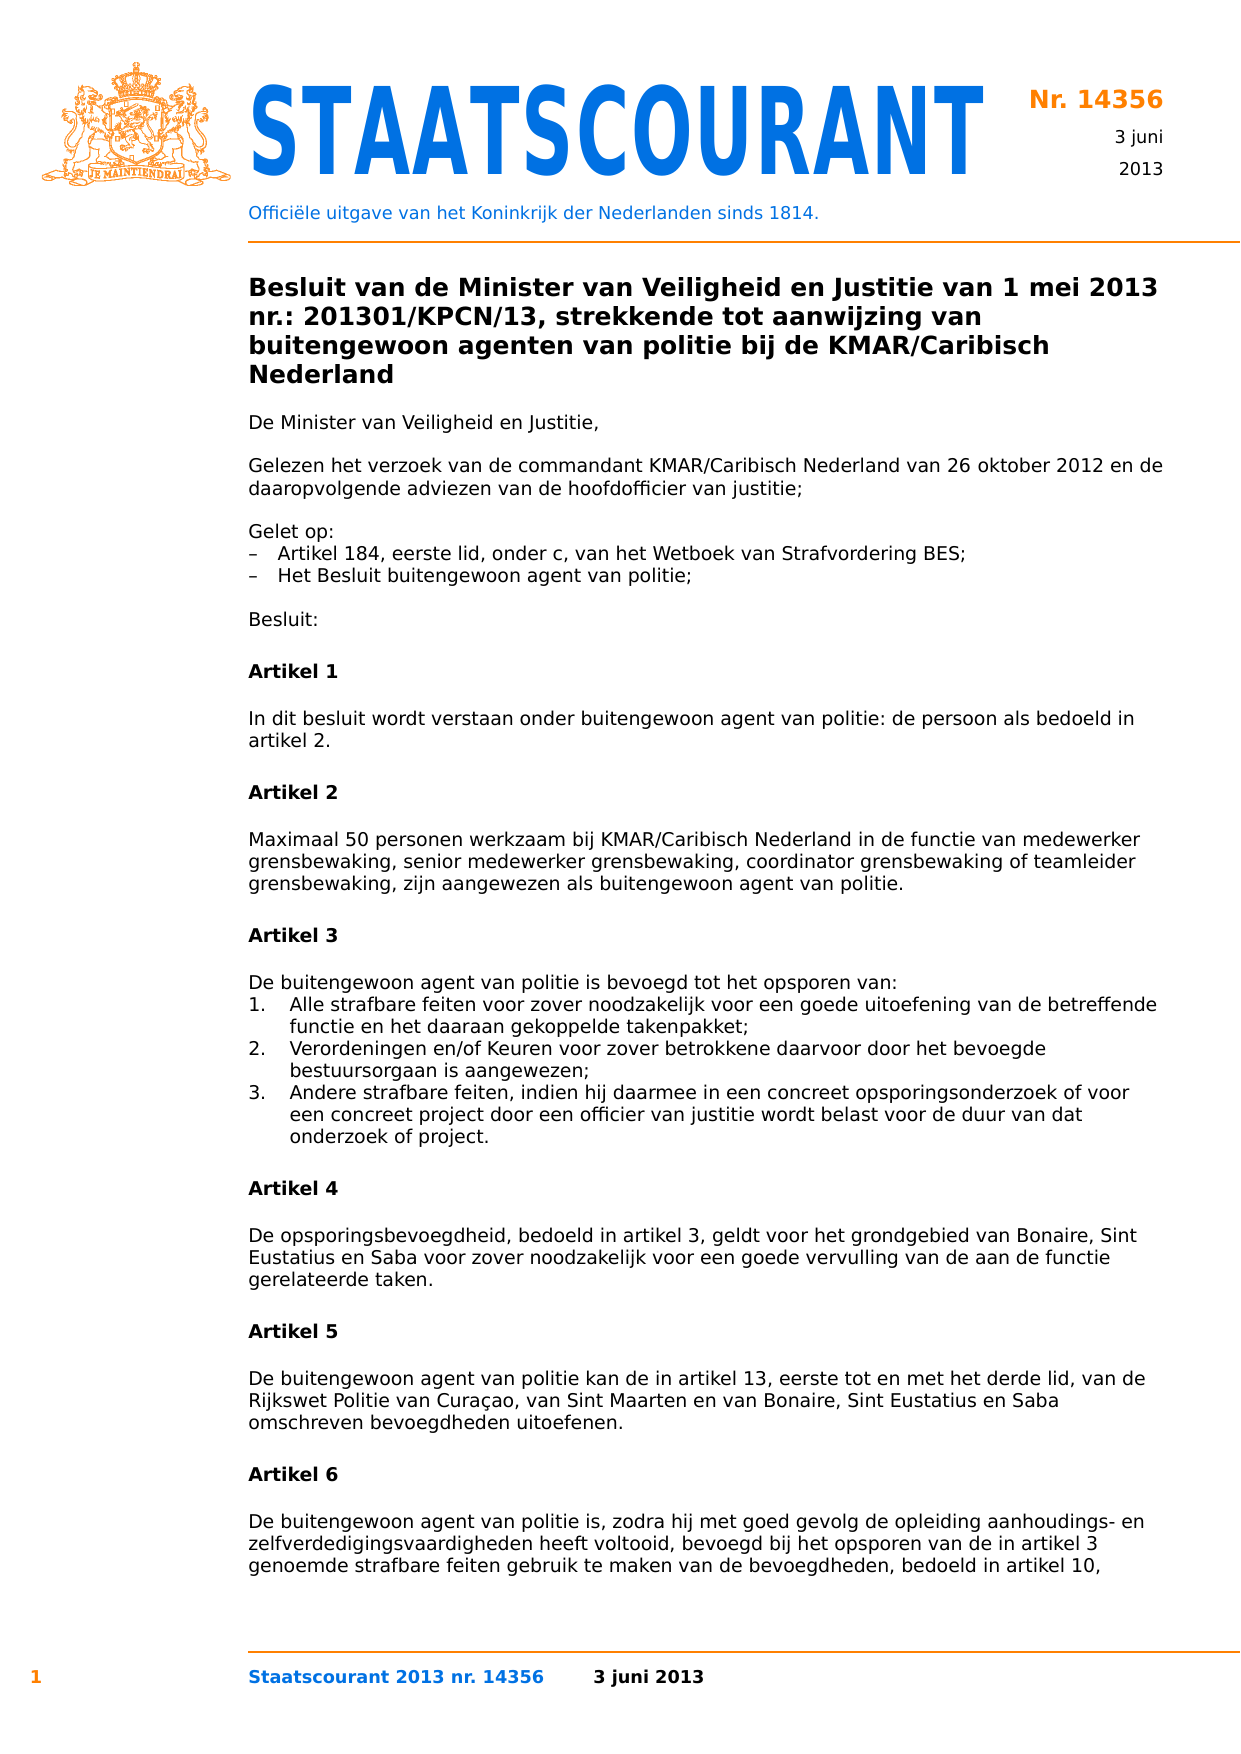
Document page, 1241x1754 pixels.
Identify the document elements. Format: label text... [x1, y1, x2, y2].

picture [41, 62, 231, 186]
text 1. Alle strafbare feiten voor zover noodzakelijk voor een goede uitoefening van de betreffende functie en het daaraan gekoppelde takenpakket; [248, 994, 1163, 1038]
text Gelezen het verzoek van de commandant KMAR/Caribisch Nederland van 26 oktober 2012 en de daaropvolgende adviezen van de hoofdofficier van justitie; [248, 455, 1163, 499]
table_cell 3 juni [998, 121, 1240, 153]
subtitle Artikel 3 [248, 925, 1163, 947]
text Maximaal 50 personen werkzaam bij KMAR/Caribisch Nederland in de functie van medewerker grensbewaking, senior medewerker grensbewaking, coordinator grensbewaking of teamleider grensbewaking, zijn aangewezen als buitengewoon agent van politie. [248, 829, 1163, 895]
text 2. Verordeningen en/of Keuren voor zover betrokkene daarvoor door het bevoegde bestuursorgaan is aangewezen; [248, 1038, 1163, 1082]
text – Het Besluit buitengewoon agent van politie; [248, 565, 1163, 587]
text 3. Andere strafbare feiten, indien hij daarmee in een concreet opsporingsonderzoek of voor een concreet project door een officier van justitie wordt belast voor de duur van dat onderzoek of project. [248, 1082, 1163, 1148]
table_header [25, 62, 248, 241]
table_cell Officiële uitgave van het Koninkrijk der Nederlanden sinds 1814. [248, 203, 1240, 241]
text Besluit: [248, 609, 1163, 631]
text Gelet op: [248, 521, 1163, 543]
table_header Nr. 14356 [998, 62, 1240, 121]
text In dit besluit wordt verstaan onder buitengewoon agent van politie: de persoon als bedoeld in artikel 2. [248, 708, 1163, 752]
text De buitengewoon agent van politie kan de in artikel 13, eerste tot en met het derde lid, van de Rijkswet Politie van Curaçao, van Sint Maarten en van Bonaire, Sint Eustatius en Saba omschreven bevoegdheden uitoefenen. [248, 1368, 1163, 1433]
subtitle Artikel 6 [248, 1463, 1163, 1486]
subtitle Besluit van de Minister van Veiligheid en Justitie van 1 mei 2013 nr.: 201301/KPCN/13, strekkende tot aanwijzing van buitengewoon agenten van politie bij de KMAR/Caribisch Nederland [248, 273, 1163, 390]
text De buitengewoon agent van politie is bevoegd tot het opsporen van: [248, 972, 1163, 994]
subtitle Artikel 2 [248, 782, 1163, 804]
text De Minister van Veiligheid en Justitie, [248, 412, 1163, 433]
subtitle Artikel 1 [248, 661, 1163, 683]
text De buitengewoon agent van politie is, zodra hij met goed gevolg de opleiding aanhoudings- en zelfverdedigingsvaardigheden heeft voltooid, bevoegd bij het opsporen van de in artikel 3 genoemde strafbare feiten gebruik te maken van de bevoegdheden, bedoeld in artikel 10, [248, 1511, 1163, 1576]
subtitle Artikel 4 [248, 1178, 1163, 1200]
table_header STAATSCOURANT [248, 62, 998, 203]
text De opsporingsbevoegdheid, bedoeld in artikel 3, geldt voor het grondgebied van Bonaire, Sint Eustatius en Saba voor zover noodzakelijk voor een goede vervulling van de aan de functie gerelateerde taken. [248, 1225, 1163, 1291]
text – Artikel 184, eerste lid, onder c, van het Wetboek van Strafvordering BES; [248, 543, 1163, 565]
table_cell 2013 [998, 153, 1240, 203]
subtitle Artikel 5 [248, 1321, 1163, 1343]
